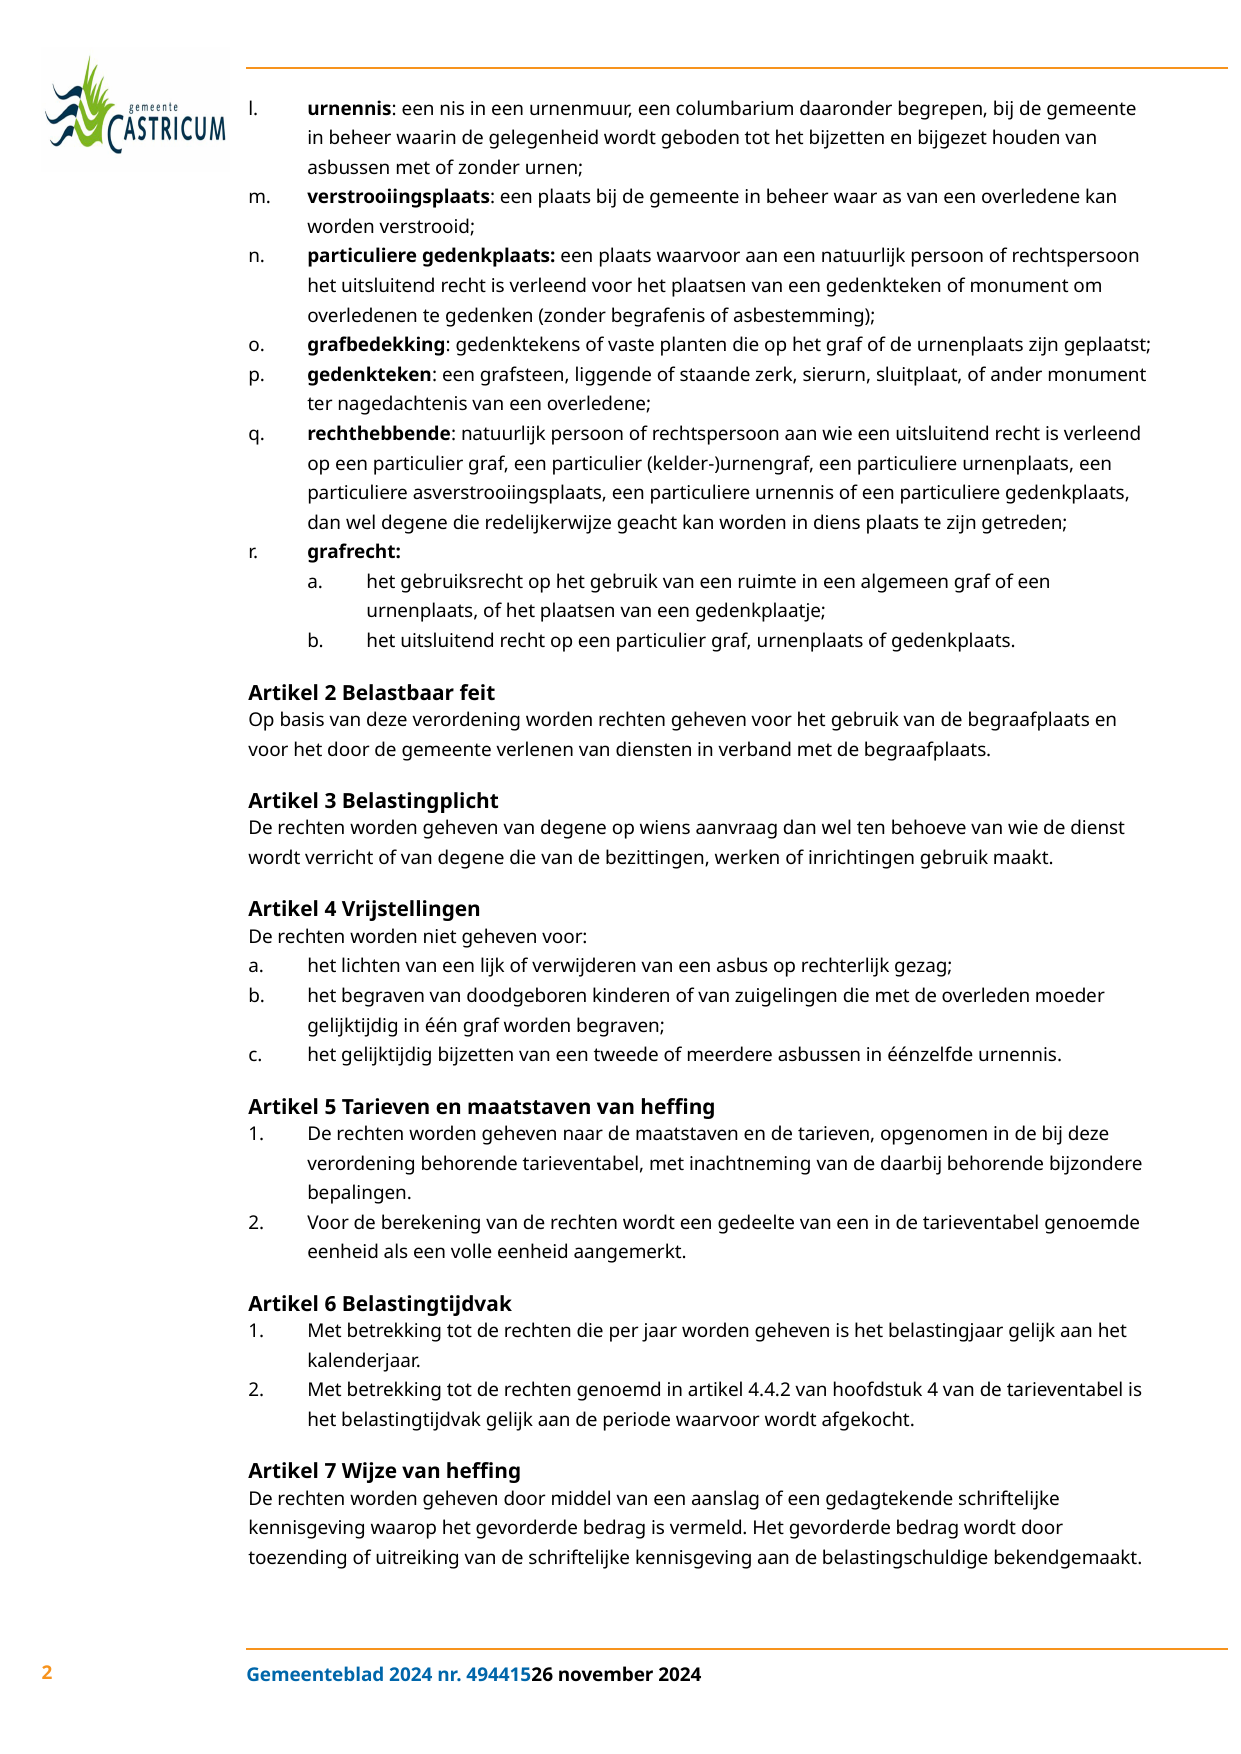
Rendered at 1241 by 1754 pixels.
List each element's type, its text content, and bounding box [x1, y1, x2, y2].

list particuliere gedenkplaats: een plaats waarvoor aan een natuurlijk persoon of rechtspersoon het uitsluitend recht is verleend voor het plaatsen van een gedenkteken of monument om overledenen te gedenken (zonder begrafenis of asbestemming); [248, 243, 1152, 328]
list grafrecht: [248, 538, 1152, 564]
list het begraven van doodgeboren kinderen of van zuigelingen die met de overleden moeder gelijktijdig in één graf worden begraven; [248, 982, 1152, 1037]
list urnennis: een nis in een urnenmuur, een columbarium daaronder begrepen, bij de gemeente in beheer waarin de gelegenheid wordt geboden tot het bijzetten en bijgezet houden van asbussen met of zonder urnen; [248, 95, 1152, 180]
list rechthebbende: natuurlijk persoon of rechtspersoon aan wie een uitsluitend recht is verleend op een particulier graf, een particulier (kelder-)urnengraf, een particuliere urnenplaats, een particuliere asverstrooiingsplaats, een particuliere urnennis of een particuliere gedenkplaats, dan wel degene die redelijkerwijze geacht kan worden in diens plaats te zijn getreden; [248, 420, 1152, 535]
picture [41, 47, 231, 172]
text Artikel 2 Belastbaar feit [248, 678, 1152, 706]
text De rechten worden geheven van degene op wiens aanvraag dan wel ten behoeve van wie de dienst wordt verricht of van degene die van de bezittingen, werken of inrichtingen gebruik maakt. [248, 814, 1152, 870]
text Artikel 4 Vrijstellingen [248, 894, 1152, 923]
text De rechten worden niet geheven voor: [248, 923, 1152, 949]
list gedenkteken: een grafsteen, liggende of staande zerk, sierurn, sluitplaat, of ander monument ter nagedachtenis van een overledene; [248, 361, 1152, 416]
list De rechten worden geheven naar de maatstaven en de tarieven, opgenomen in de bij deze verordening behorende tarieventabel, met inachtneming van de daarbij behorende bijzondere bepalingen. [248, 1120, 1152, 1205]
list Met betrekking tot de rechten genoemd in artikel 4.4.2 van hoofdstuk 4 van de tarieventabel is het belastingtijdvak gelijk aan de periode waarvoor wordt afgekocht. [248, 1377, 1152, 1432]
text Op basis van deze verordening worden rechten geheven voor het gebruik van de begraafplaats en voor het door de gemeente verlenen van diensten in verband met de begraafplaats. [248, 706, 1152, 761]
list het gelijktijdig bijzetten van een tweede of meerdere asbussen in éénzelfde urnennis. [248, 1041, 1152, 1067]
list het uitsluitend recht op een particulier graf, urnenplaats of gedenkplaats. [307, 627, 1152, 653]
list grafbedekking: gedenktekens of vaste planten die op het graf of de urnenplaats zijn geplaatst; [248, 331, 1152, 357]
text Artikel 3 Belastingplicht [248, 786, 1152, 814]
list verstrooiingsplaats: een plaats bij de gemeente in beheer waar as van een overledene kan worden verstrooid; [248, 183, 1152, 239]
text De rechten worden geheven door middel van een aanslag of een gedagtekende schriftelijke kennisgeving waarop het gevorderde bedrag is vermeld. Het gevorderde bedrag wordt door toezending of uitreiking van de schriftelijke kennisgeving aan de belastingschuldige bekendgemaakt. [248, 1485, 1152, 1570]
list het lichten van een lijk of verwijderen van een asbus op rechterlijk gezag; [248, 953, 1152, 978]
text Artikel 5 Tarieven en maatstaven van heffing [248, 1092, 1152, 1120]
text Artikel 7 Wijze van heffing [248, 1457, 1152, 1485]
text Artikel 6 Belastingtijdvak [248, 1289, 1152, 1317]
list Met betrekking tot de rechten die per jaar worden geheven is het belastingjaar gelijk aan het kalenderjaar. [248, 1317, 1152, 1373]
list Voor de berekening van de rechten wordt een gedeelte van een in de tarieventabel genoemde eenheid als een volle eenheid aangemerkt. [248, 1209, 1152, 1264]
list het gebruiksrecht op het gebruik van een ruimte in een algemeen graf of een urnenplaats, of het plaatsen van een gedenkplaatje; [307, 568, 1152, 623]
